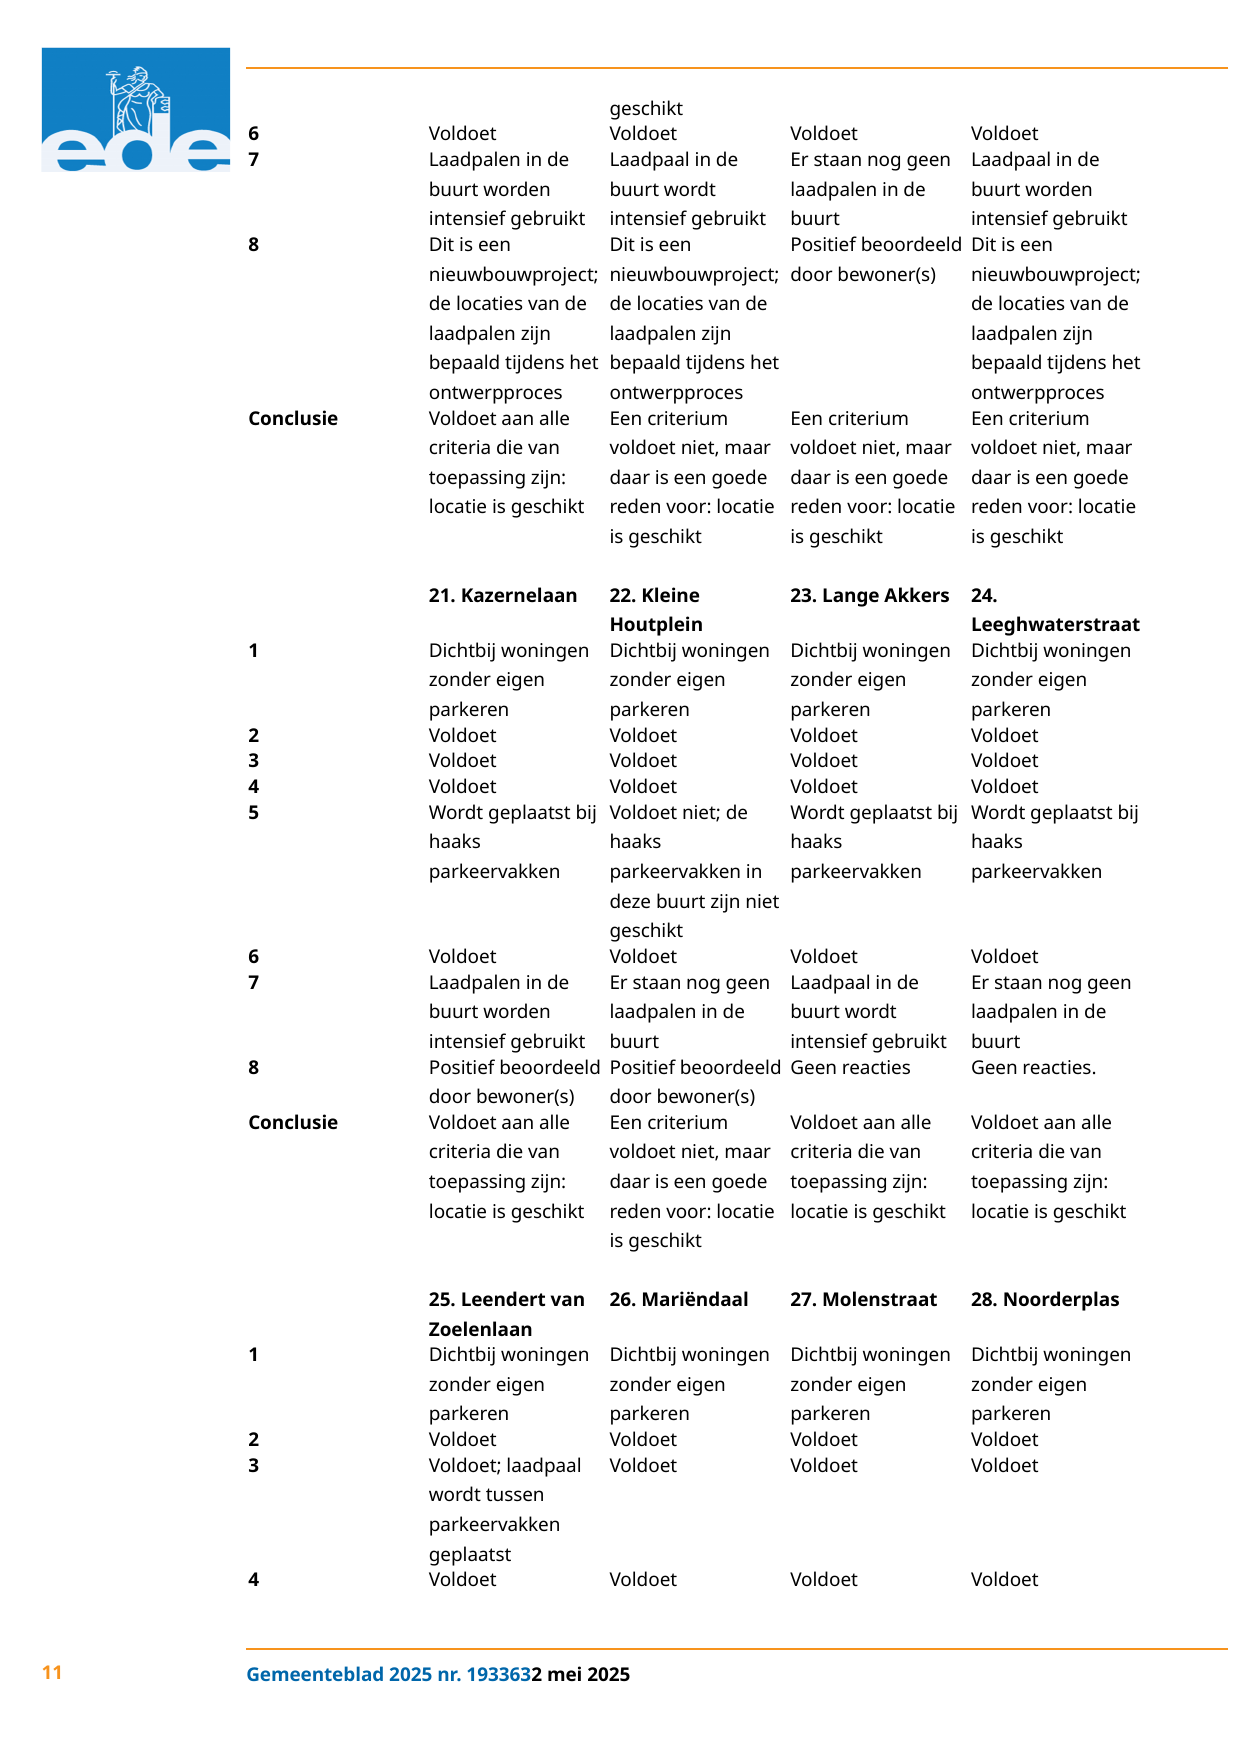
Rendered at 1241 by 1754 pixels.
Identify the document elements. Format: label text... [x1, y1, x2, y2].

table_cell Wordt geplaatst bij haaks parkeervakken [429, 799, 609, 943]
table_cell 7 [248, 969, 429, 1054]
table_cell 5 [248, 799, 429, 943]
table_cell Dit is een nieuwbouwproject; de locaties van de laadpalen zijn bepaald tijdens het ontwerpproces [609, 231, 790, 405]
table_cell 6 [248, 121, 429, 146]
table_cell Laadpalen in de buurt worden intensief gebruikt [429, 969, 609, 1054]
table_cell Voldoet [971, 943, 1152, 969]
table_cell Voldoet [971, 1452, 1152, 1567]
table_cell Voldoet [609, 1452, 790, 1567]
table_cell Dichtbij woningen zonder eigen parkeren [429, 1341, 609, 1426]
table_cell [429, 95, 609, 121]
table_cell 6 [248, 943, 429, 969]
table_cell 4 [248, 1567, 429, 1592]
table_cell 3 [248, 1452, 429, 1567]
table_cell Voldoet [609, 748, 790, 773]
table_cell Een criterium voldoet niet, maar daar is een goede reden voor: locatie is geschikt [609, 1109, 790, 1253]
table_cell Voldoet [429, 748, 609, 773]
table_cell Laadpaal in de buurt wordt intensief gebruikt [790, 969, 971, 1054]
table_cell Geen reacties [790, 1054, 971, 1109]
table_header 26. Mariëndaal [609, 1286, 790, 1341]
table_cell Een criterium voldoet niet, maar daar is een goede reden voor: locatie is geschikt [790, 405, 971, 549]
table_cell Conclusie [248, 405, 429, 549]
table_header 27. Molenstraat [790, 1286, 971, 1341]
table_cell Dichtbij woningen zonder eigen parkeren [609, 637, 790, 722]
table_header 21. Kazernelaan [429, 582, 609, 637]
table_cell Laadpaal in de buurt wordt intensief gebruikt [609, 146, 790, 231]
table_cell Voldoet; laadpaal wordt tussen parkeervakken geplaatst [429, 1452, 609, 1567]
table_cell Voldoet [609, 722, 790, 748]
table_cell Er staan nog geen laadpalen in de buurt [609, 969, 790, 1054]
table_cell Voldoet [971, 774, 1152, 799]
table_cell Voldoet [790, 121, 971, 146]
table_cell Voldoet [790, 774, 971, 799]
table_header [248, 1286, 429, 1341]
table_cell [790, 95, 971, 121]
table_header 28. Noorderplas [971, 1286, 1152, 1341]
table_cell Dichtbij woningen zonder eigen parkeren [971, 1341, 1152, 1426]
table_cell Dichtbij woningen zonder eigen parkeren [429, 637, 609, 722]
table_cell Voldoet [790, 943, 971, 969]
table_cell [971, 95, 1152, 121]
table_cell Positief beoordeeld door bewoner(s) [609, 1054, 790, 1109]
table_cell Voldoet [971, 121, 1152, 146]
table_cell Er staan nog geen laadpalen in de buurt [971, 969, 1152, 1054]
table_cell Voldoet [429, 774, 609, 799]
table_cell Voldoet [609, 1426, 790, 1452]
table_cell Laadpalen in de buurt worden intensief gebruikt [429, 146, 609, 231]
table_cell Voldoet [790, 722, 971, 748]
table_cell 2 [248, 1426, 429, 1452]
table_cell 7 [248, 146, 429, 231]
table_cell Voldoet niet; de haaks parkeervakken in deze buurt zijn niet geschikt [609, 799, 790, 943]
table_cell Voldoet aan alle criteria die van toepassing zijn: locatie is geschikt [790, 1109, 971, 1253]
table_cell Voldoet [609, 774, 790, 799]
table_cell Voldoet [609, 1567, 790, 1592]
table_cell Voldoet aan alle criteria die van toepassing zijn: locatie is geschikt [429, 1109, 609, 1253]
table_header 23. Lange Akkers [790, 582, 971, 637]
table_cell Voldoet [790, 1452, 971, 1567]
table_cell Voldoet [429, 1426, 609, 1452]
table_cell Voldoet [429, 121, 609, 146]
table_cell [248, 95, 429, 121]
table_header 25. Leendert van Zoelenlaan [429, 1286, 609, 1341]
table_cell 8 [248, 231, 429, 405]
picture [41, 47, 231, 172]
table_cell Voldoet aan alle criteria die van toepassing zijn: locatie is geschikt [971, 1109, 1152, 1253]
table_cell Dichtbij woningen zonder eigen parkeren [971, 637, 1152, 722]
table_cell Wordt geplaatst bij haaks parkeervakken [790, 799, 971, 943]
table_cell Dit is een nieuwbouwproject; de locaties van de laadpalen zijn bepaald tijdens het ontwerpproces [971, 231, 1152, 405]
table_cell Voldoet [790, 1567, 971, 1592]
table_cell Dichtbij woningen zonder eigen parkeren [609, 1341, 790, 1426]
table_cell Voldoet [429, 1567, 609, 1592]
table_cell Er staan nog geen laadpalen in de buurt [790, 146, 971, 231]
table_cell Positief beoordeeld door bewoner(s) [429, 1054, 609, 1109]
table_cell Voldoet [429, 722, 609, 748]
table_cell Voldoet [971, 722, 1152, 748]
table_cell Een criterium voldoet niet, maar daar is een goede reden voor: locatie is geschikt [971, 405, 1152, 549]
table_cell Voldoet [971, 748, 1152, 773]
table_cell Dichtbij woningen zonder eigen parkeren [790, 1341, 971, 1426]
table_header 22. Kleine Houtplein [609, 582, 790, 637]
table_cell Voldoet [790, 748, 971, 773]
table_cell Een criterium voldoet niet, maar daar is een goede reden voor: locatie is geschikt [609, 405, 790, 549]
table_cell 2 [248, 722, 429, 748]
table_cell Dit is een nieuwbouwproject; de locaties van de laadpalen zijn bepaald tijdens het ontwerpproces [429, 231, 609, 405]
table_cell 8 [248, 1054, 429, 1109]
table_cell Voldoet [790, 1426, 971, 1452]
table_cell Voldoet aan alle criteria die van toepassing zijn: locatie is geschikt [429, 405, 609, 549]
table_cell Voldoet [609, 943, 790, 969]
table_cell Laadpaal in de buurt worden intensief gebruikt [971, 146, 1152, 231]
table_cell Voldoet [971, 1426, 1152, 1452]
table_cell Dichtbij woningen zonder eigen parkeren [790, 637, 971, 722]
table_cell Voldoet [971, 1567, 1152, 1592]
table_cell Positief beoordeeld door bewoner(s) [790, 231, 971, 405]
table_cell Geen reacties. [971, 1054, 1152, 1109]
table_header 24. Leeghwaterstraat [971, 582, 1152, 637]
table_cell Wordt geplaatst bij haaks parkeervakken [971, 799, 1152, 943]
table_cell 4 [248, 774, 429, 799]
table_cell 1 [248, 1341, 429, 1426]
table_cell geschikt [609, 95, 790, 121]
table_header [248, 582, 429, 637]
table_cell Conclusie [248, 1109, 429, 1253]
table_cell 3 [248, 748, 429, 773]
table_cell Voldoet [429, 943, 609, 969]
table_cell Voldoet [609, 121, 790, 146]
table_cell 1 [248, 637, 429, 722]
